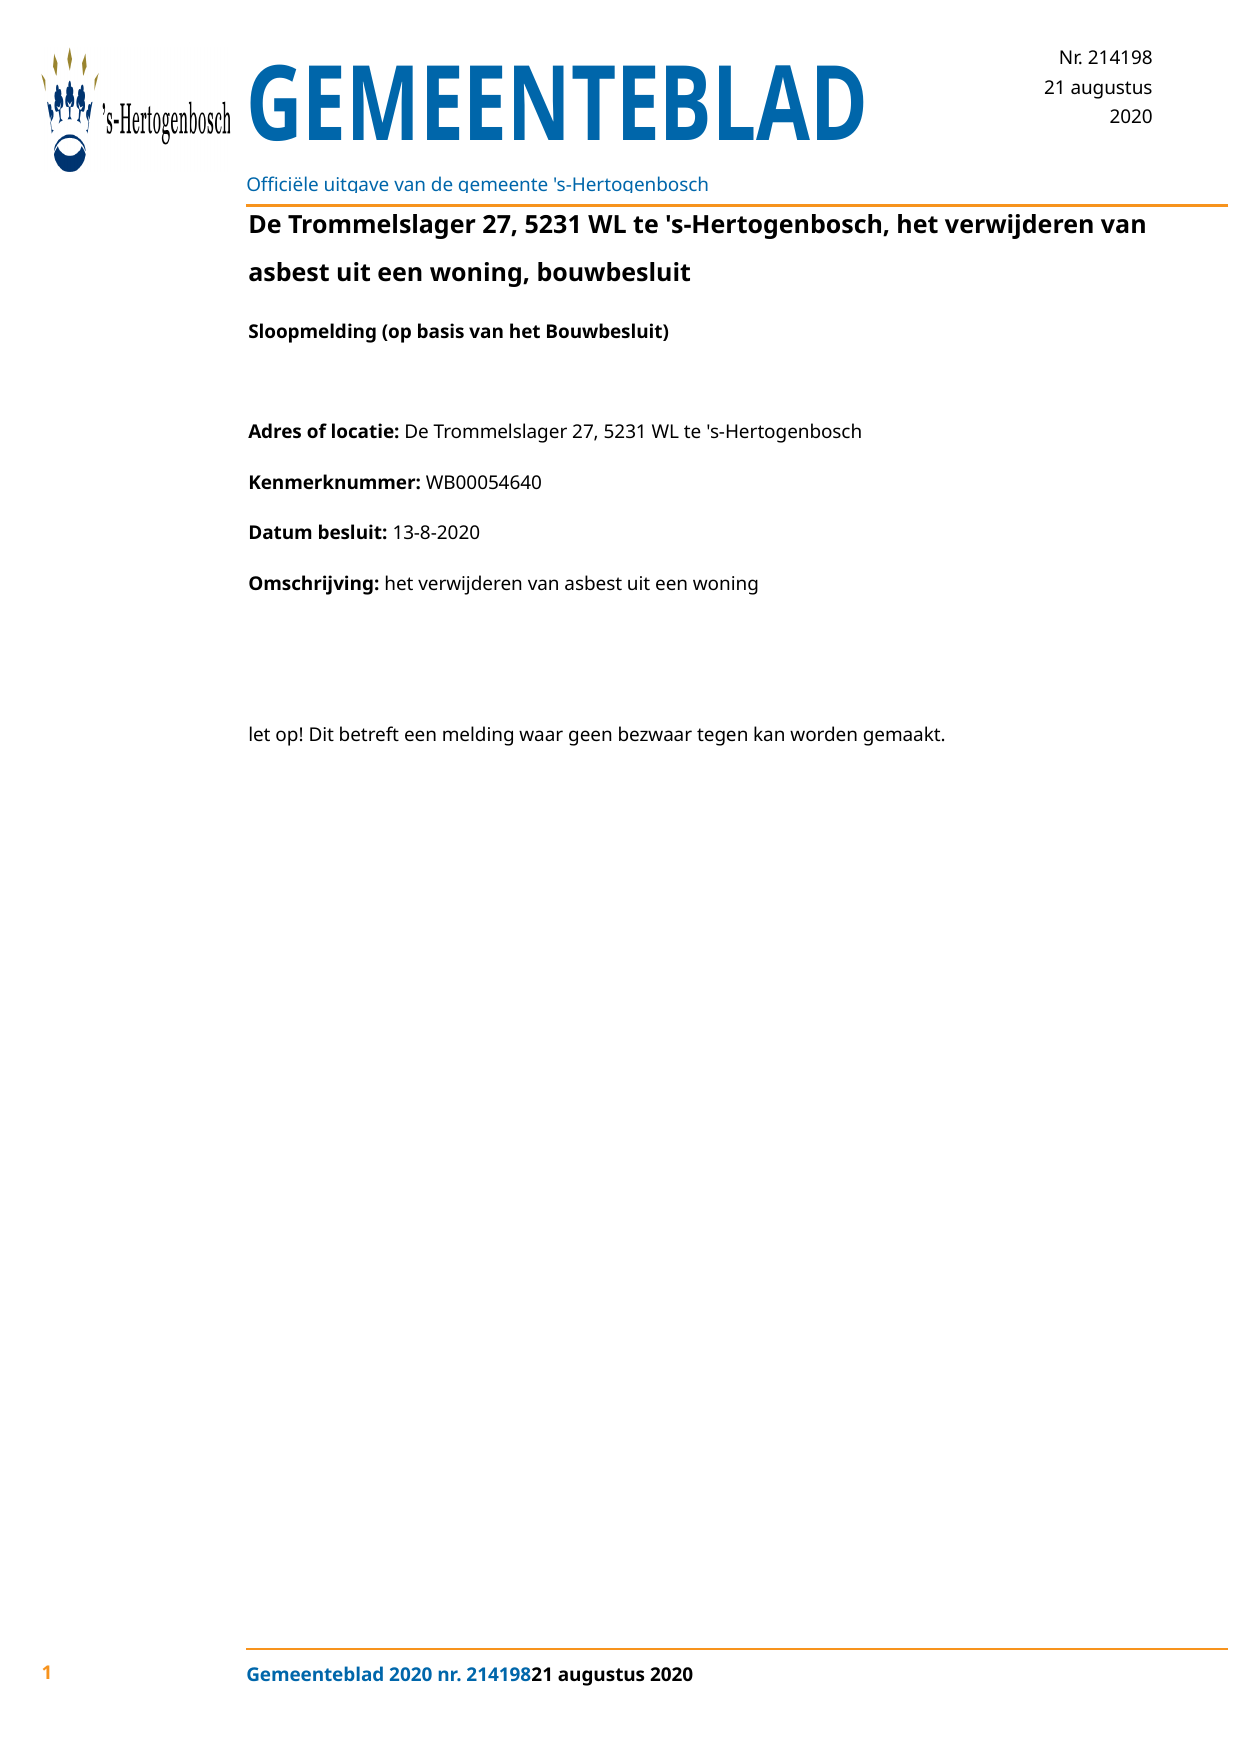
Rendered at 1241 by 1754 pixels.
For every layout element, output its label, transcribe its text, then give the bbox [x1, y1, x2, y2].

text let op! Dit betreft een melding waar geen bezwaar tegen kan worden gemaakt. [248, 721, 1152, 747]
text Kenmerknummer: WB00054640 [248, 469, 1152, 495]
picture [41, 47, 231, 172]
text Adres of locatie: De Trommelslager 27, 5231 WL te 's-Hertogenbosch [248, 419, 1152, 444]
text Datum besluit: 13-8-2020 [248, 519, 1152, 545]
text Omschrijving: het verwijderen van asbest uit een woning [248, 570, 1152, 596]
text Sloopmelding (op basis van het Bouwbesluit) [248, 318, 1152, 344]
text De Trommelslager 27, 5231 WL te 's-Hertogenbosch, het verwijderen van asbest uit een woning, bouwbesluit [248, 207, 1152, 288]
